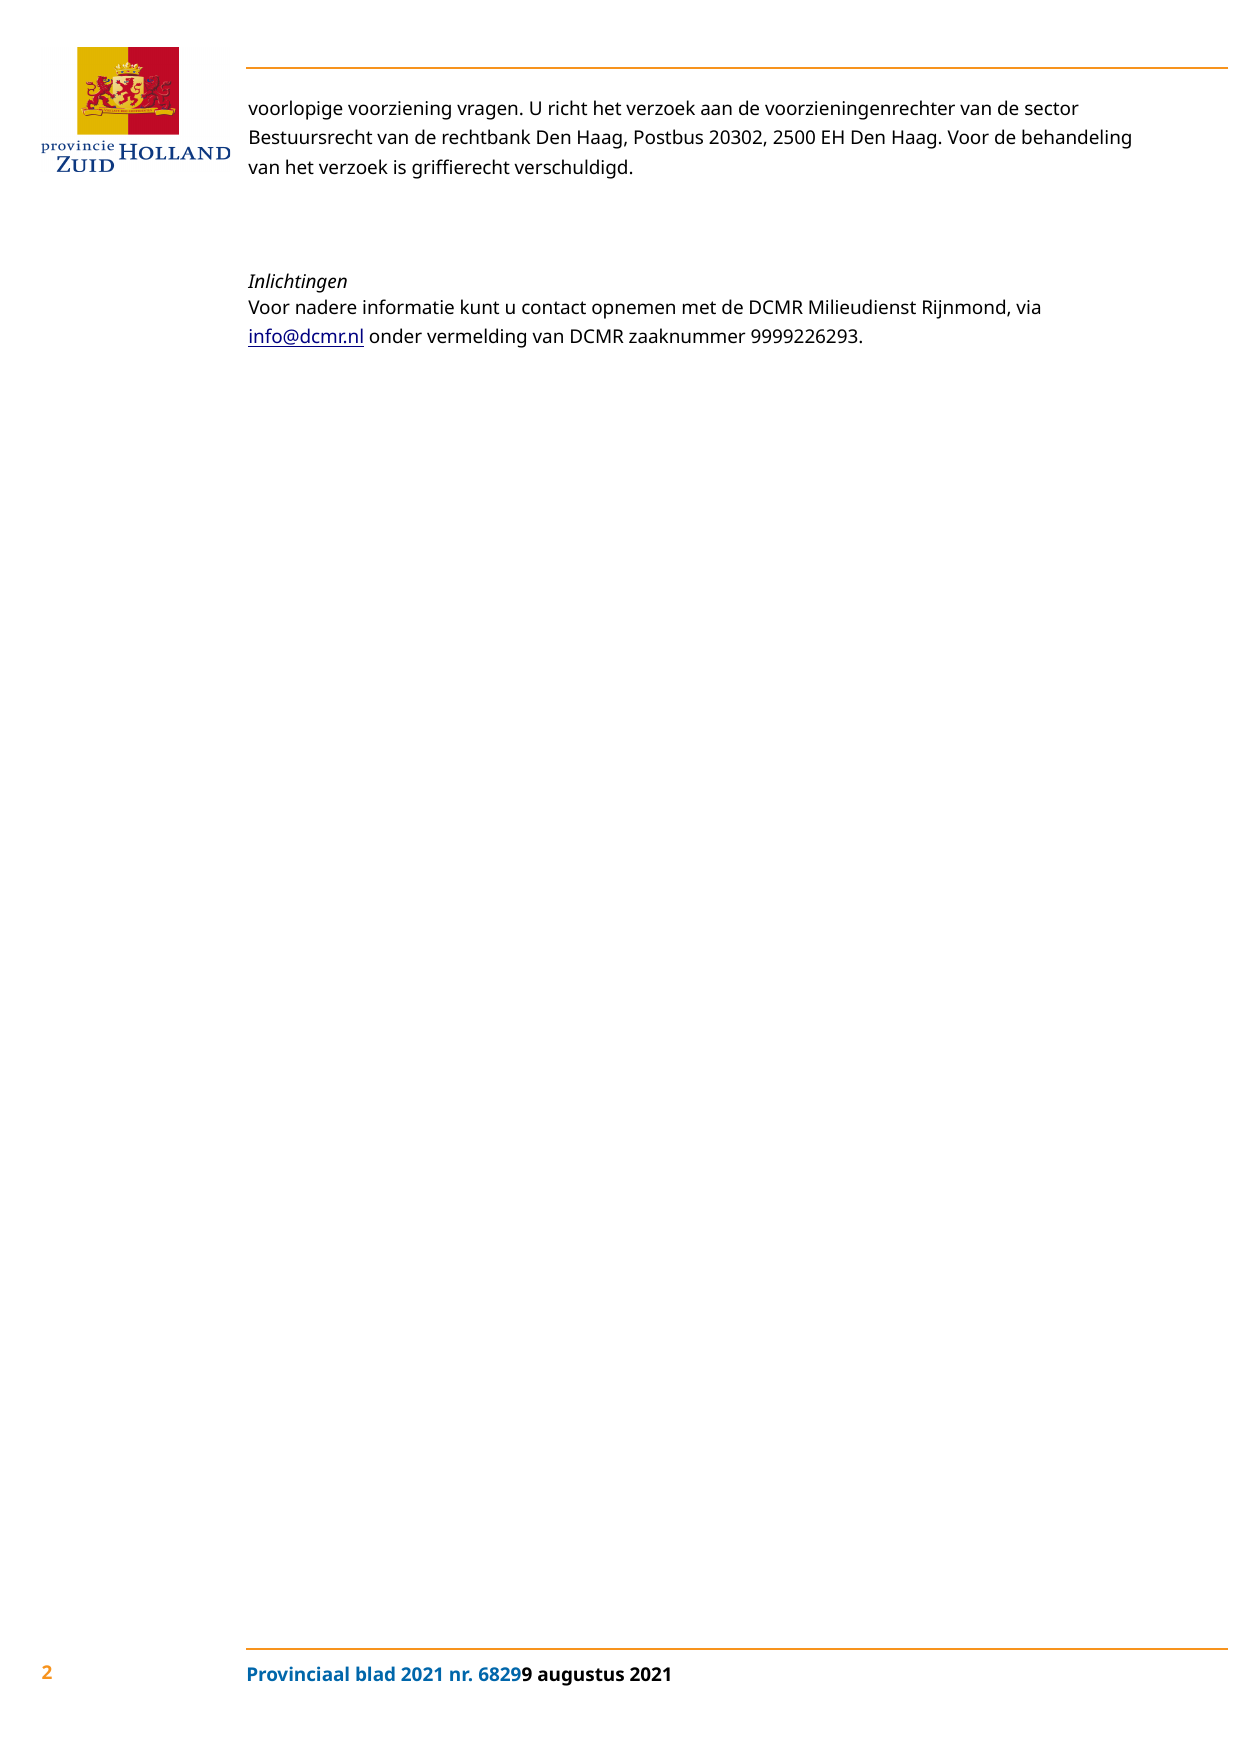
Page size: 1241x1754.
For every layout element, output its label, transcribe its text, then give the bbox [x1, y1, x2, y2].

text Voor nadere informatie kunt u contact opnemen met de DCMR Milieudienst Rijnmond, via info@dcmr.nl onder vermelding van DCMR zaaknummer 9999226293. [248, 294, 1152, 349]
text Inlichtingen [248, 268, 1152, 294]
text voorlopige voorziening vragen. U richt het verzoek aan de voorzieningenrechter van de sector Bestuursrecht van de rechtbank Den Haag, Postbus 20302, 2500 EH Den Haag. Voor de behandeling van het verzoek is griffierecht verschuldigd. [248, 95, 1152, 180]
picture [41, 47, 231, 172]
